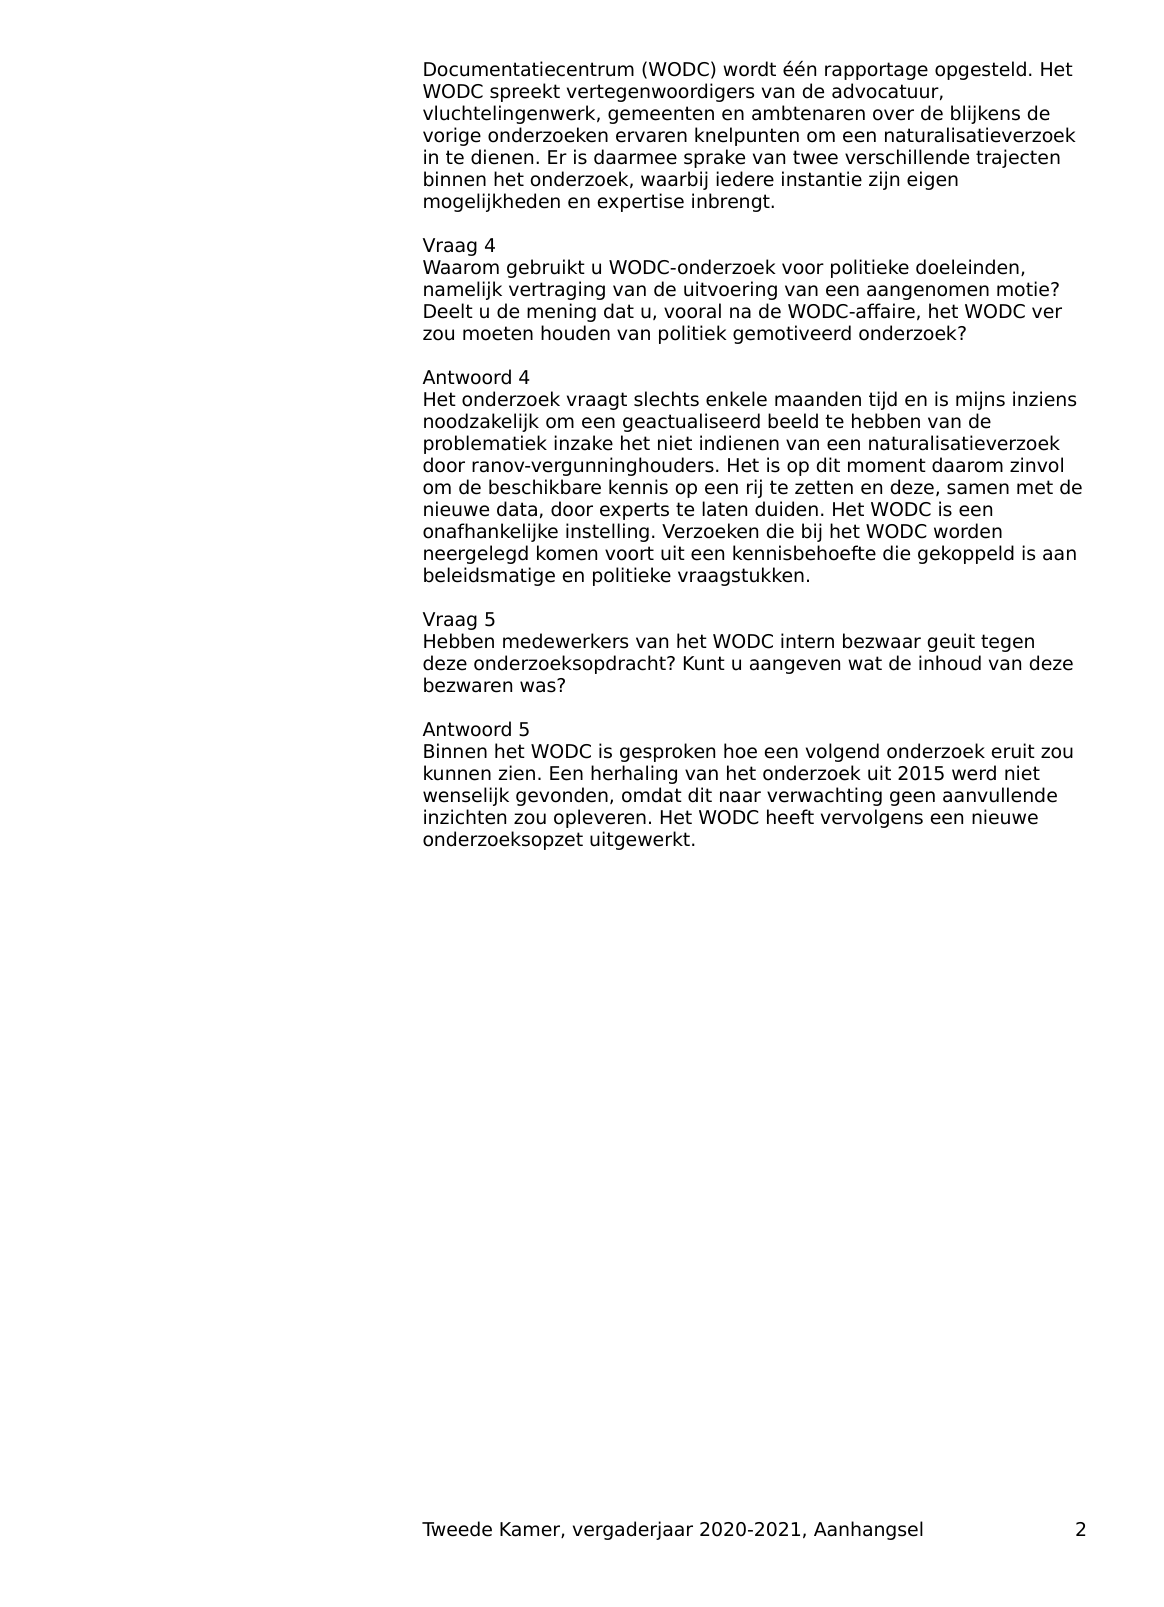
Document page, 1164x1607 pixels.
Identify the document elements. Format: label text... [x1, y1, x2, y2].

text Documentatiecentrum (WODC) wordt één rapportage opgesteld. Het WODC spreekt vertegenwoordigers van de advocatuur, vluchtelingenwerk, gemeenten en ambtenaren over de blijkens de vorige onderzoeken ervaren knelpunten om een naturalisatieverzoek in te dienen. Er is daarmee sprake van twee verschillende trajecten binnen het onderzoek, waarbij iedere instantie zijn eigen mogelijkheden en expertise inbrengt. [422, 59, 1087, 213]
text Waarom gebruikt u WODC-onderzoek voor politieke doeleinden, namelijk vertraging van de uitvoering van een aangenomen motie? Deelt u de mening dat u, vooral na de WODC-affaire, het WODC ver zou moeten houden van politiek gemotiveerd onderzoek? [422, 257, 1087, 345]
text Antwoord 5 [422, 719, 1087, 741]
text Binnen het WODC is gesproken hoe een volgend onderzoek eruit zou kunnen zien. Een herhaling van het onderzoek uit 2015 werd niet wenselijk gevonden, omdat dit naar verwachting geen aanvullende inzichten zou opleveren. Het WODC heeft vervolgens een nieuwe onderzoeksopzet uitgewerkt. [422, 741, 1087, 851]
text Het onderzoek vraagt slechts enkele maanden tijd en is mijns inziens noodzakelijk om een geactualiseerd beeld te hebben van de problematiek inzake het niet indienen van een naturalisatieverzoek door ranov-vergunninghouders. Het is op dit moment daarom zinvol om de beschikbare kennis op een rij te zetten en deze, samen met de nieuwe data, door experts te laten duiden. Het WODC is een onafhankelijke instelling. Verzoeken die bij het WODC worden neergelegd komen voort uit een kennisbehoefte die gekoppeld is aan beleidsmatige en politieke vraagstukken. [422, 389, 1087, 587]
text Antwoord 4 [422, 367, 1087, 389]
text Hebben medewerkers van het WODC intern bezwaar geuit tegen deze onderzoeksopdracht? Kunt u aangeven wat de inhoud van deze bezwaren was? [422, 631, 1087, 697]
text Vraag 5 [422, 609, 1087, 631]
text Vraag 4 [422, 235, 1087, 257]
